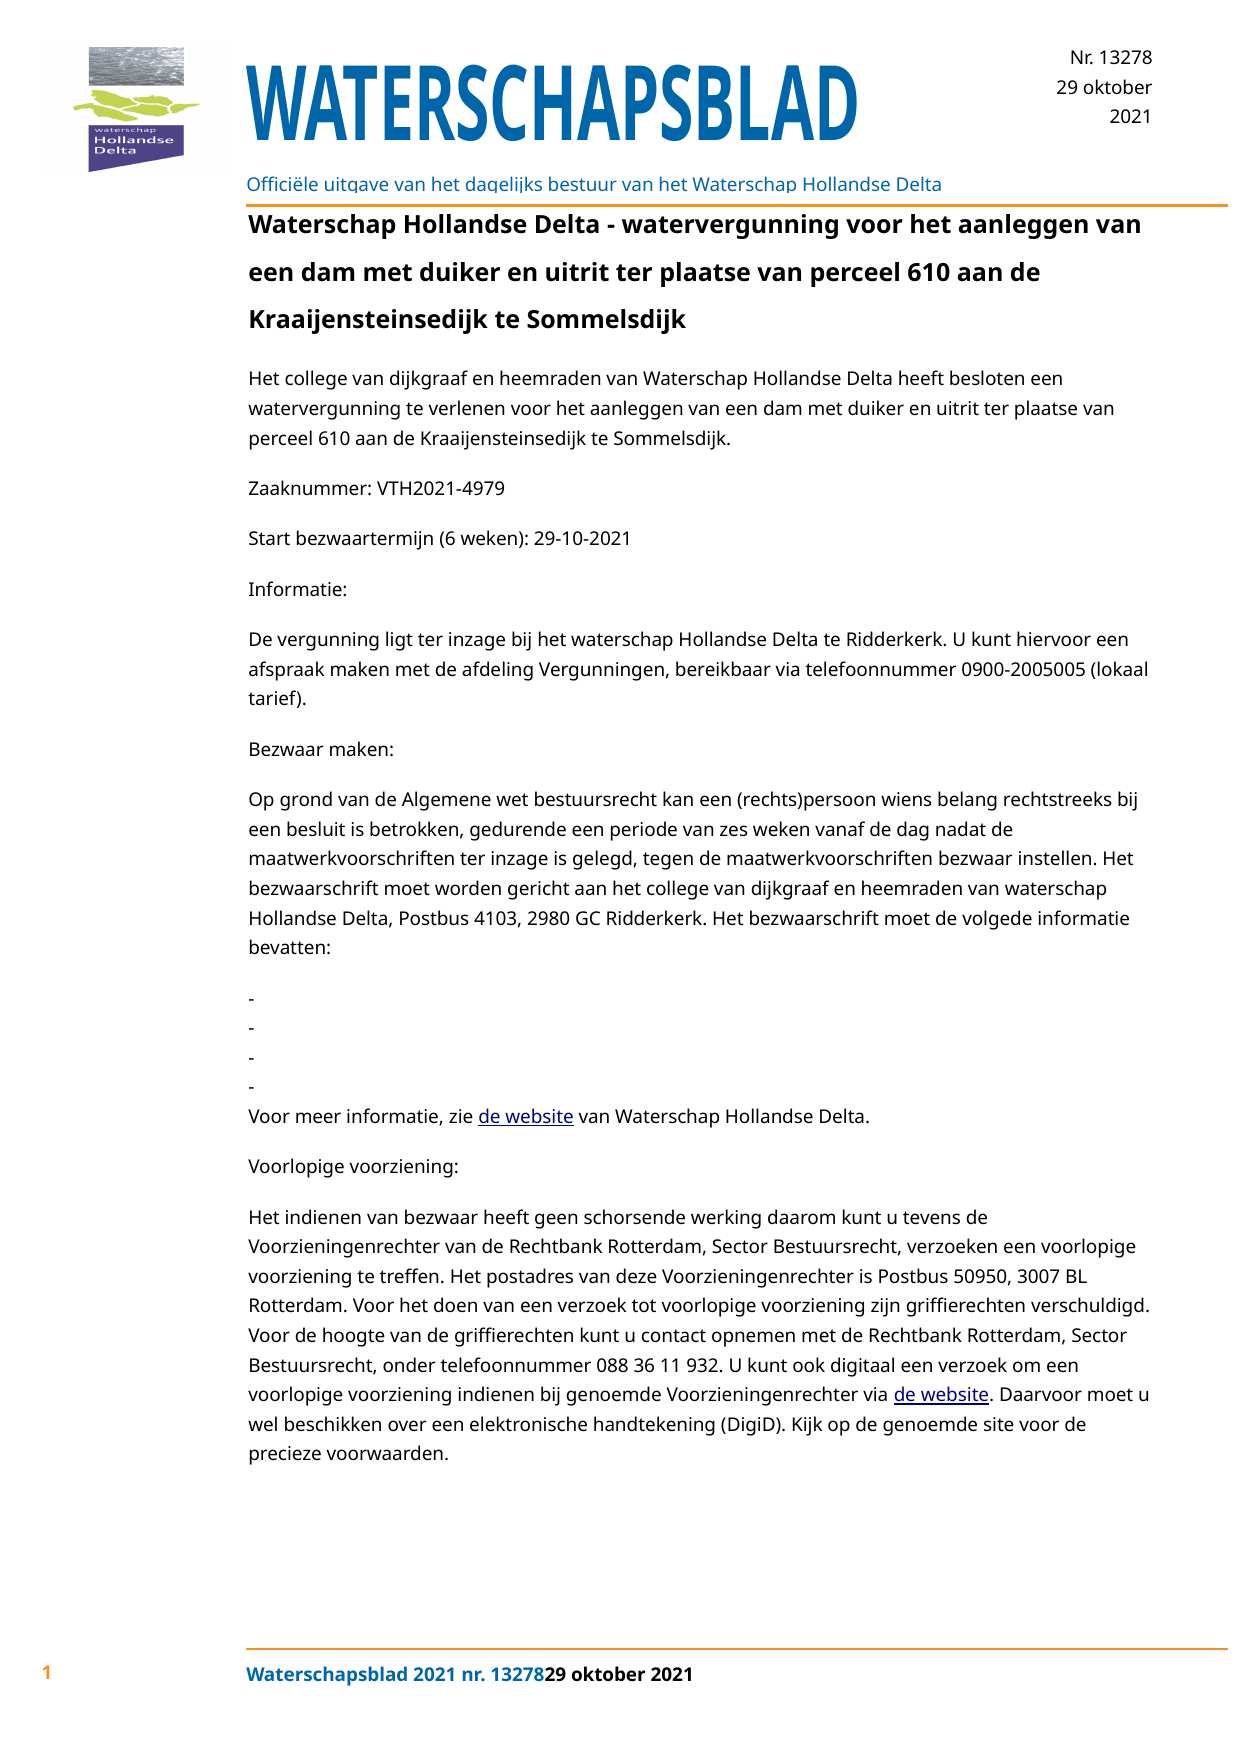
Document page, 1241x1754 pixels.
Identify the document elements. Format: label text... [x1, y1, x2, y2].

text Op grond van de Algemene wet bestuursrecht kan een (rechts)persoon wiens belang rechtstreeks bij een besluit is betrokken, gedurende een periode van zes weken vanaf de dag nadat de maatwerkvoorschriften ter inzage is gelegd, tegen de maatwerkvoorschriften bezwaar instellen. Het bezwaarschrift moet worden gericht aan het college van dijkgraaf en heemraden van waterschap Hollandse Delta, Postbus 4103, 2980 GC Ridderkerk. Het bezwaarschrift moet de volgede informatie bevatten: [248, 786, 1152, 960]
text De vergunning ligt ter inzage bij het waterschap Hollandse Delta te Ridderkerk. U kunt hiervoor een afspraak maken met de afdeling Vergunningen, bereikbaar via telefoonnummer 0900-2005005 (lokaal tarief). [248, 626, 1152, 711]
picture [41, 47, 231, 172]
text Informatie: [248, 576, 1152, 602]
text Het college van dijkgraaf en heemraden van Waterschap Hollandse Delta heeft besloten een watervergunning te verlenen voor het aanleggen van een dam met duiker en uitrit ter plaatse van perceel 610 aan de Kraaijensteinsedijk te Sommelsdijk. [248, 366, 1152, 450]
text Zaaknummer: VTH2021-4979 [248, 475, 1152, 501]
text Bezwaar maken: [248, 736, 1152, 762]
text Voor meer informatie, zie de website van Waterschap Hollandse Delta. [248, 1103, 1152, 1129]
text Het indienen van bezwaar heeft geen schorsende werking daarom kunt u tevens de Voorzieningenrechter van de Rechtbank Rotterdam, Sector Bestuursrecht, verzoeken een voorlopige voorziening te treffen. Het postadres van deze Voorzieningenrechter is Postbus 50950, 3007 BL Rotterdam. Voor het doen van een verzoek tot voorlopige voorziening zijn griffierechten verschuldigd. Voor de hoogte van de griffierechten kunt u contact opnemen met de Rechtbank Rotterdam, Sector Bestuursrecht, onder telefoonnummer 088 36 11 932. U kunt ook digitaal een verzoek om een voorlopige voorziening indienen bij genoemde Voorzieningenrechter via de website. Daarvoor moet u wel beschikken over een elektronische handtekening (DigiD). Kijk op de genoemde site voor de precieze voorwaarden. [248, 1204, 1152, 1466]
text Voorlopige voorziening: [248, 1153, 1152, 1179]
text Start bezwaartermijn (6 weken): 29-10-2021 [248, 526, 1152, 551]
text Waterschap Hollandse Delta - watervergunning voor het aanleggen van een dam met duiker en uitrit ter plaatse van perceel 610 aan de Kraaijensteinsedijk te Sommelsdijk [248, 207, 1152, 336]
